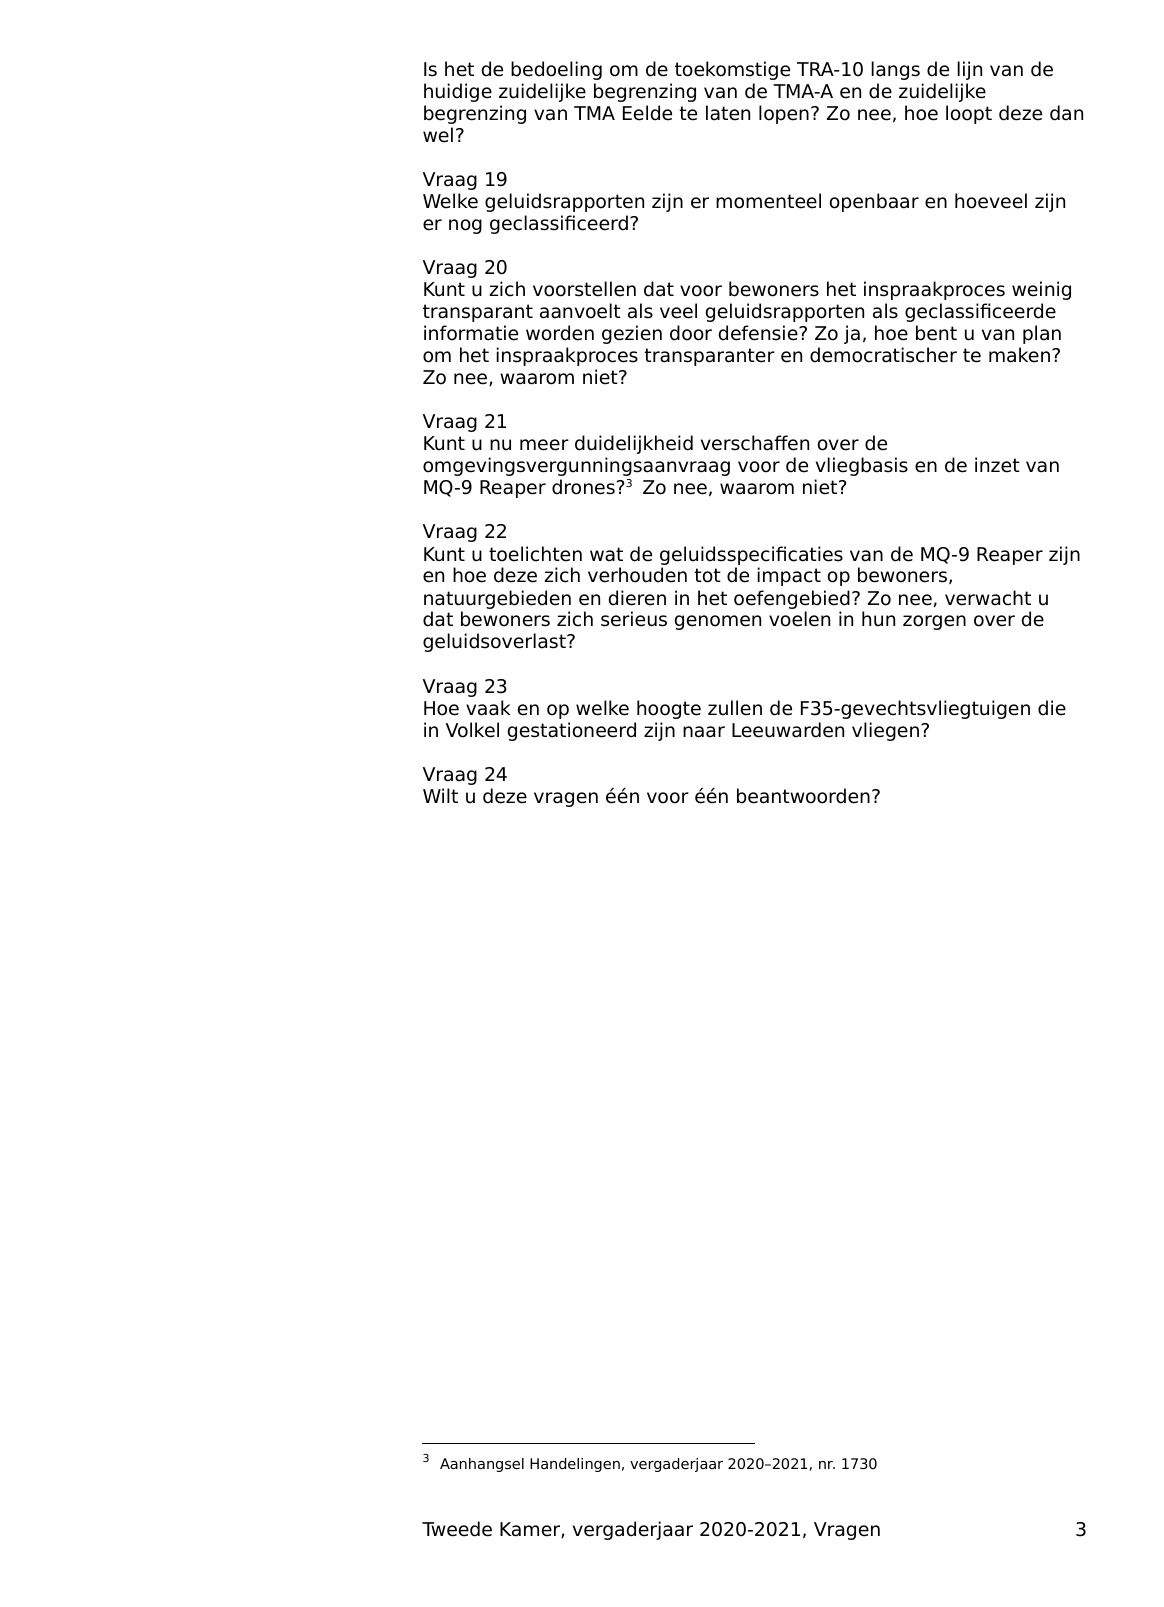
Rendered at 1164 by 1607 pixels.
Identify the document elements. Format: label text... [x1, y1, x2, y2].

text Vraag 21 [422, 411, 1087, 433]
text Kunt u toelichten wat de geluidsspecificaties van de MQ-9 Reaper zijn en hoe deze zich verhouden tot de impact op bewoners, natuurgebieden en dieren in het oefengebied? Zo nee, verwacht u dat bewoners zich serieus genomen voelen in hun zorgen over de geluidsoverlast? [422, 543, 1087, 653]
text Aanhangsel Handelingen, vergaderjaar 2020–2021, nr. 1730 [422, 1452, 1087, 1474]
text Welke geluidsrapporten zijn er momenteel openbaar en hoeveel zijn er nog geclassificeerd? [422, 191, 1087, 235]
text Hoe vaak en op welke hoogte zullen de F35-gevechtsvliegtuigen die in Volkel gestationeerd zijn naar Leeuwarden vliegen? [422, 697, 1087, 741]
text Wilt u deze vragen één voor één beantwoorden? [422, 786, 1087, 808]
text Vraag 24 [422, 764, 1087, 786]
text Vraag 19 [422, 169, 1087, 191]
text Vraag 23 [422, 676, 1087, 697]
text Vraag 20 [422, 257, 1087, 279]
text Is het de bedoeling om de toekomstige TRA-10 langs de lijn van de huidige zuidelijke begrenzing van de TMA-A en de zuidelijke begrenzing van TMA Eelde te laten lopen? Zo nee, hoe loopt deze dan wel? [422, 59, 1087, 147]
text Vraag 22 [422, 521, 1087, 543]
text Kunt u zich voorstellen dat voor bewoners het inspraakproces weinig transparant aanvoelt als veel geluidsrapporten als geclassificeerde informatie worden gezien door defensie? Zo ja, hoe bent u van plan om het inspraakproces transparanter en democratischer te maken? Zo nee, waarom niet? [422, 279, 1087, 389]
text Kunt u nu meer duidelijkheid verschaffen over de omgevingsvergunningsaanvraag voor de vliegbasis en de inzet van MQ-9 Reaper drones? Zo nee, waarom niet? [422, 433, 1087, 499]
